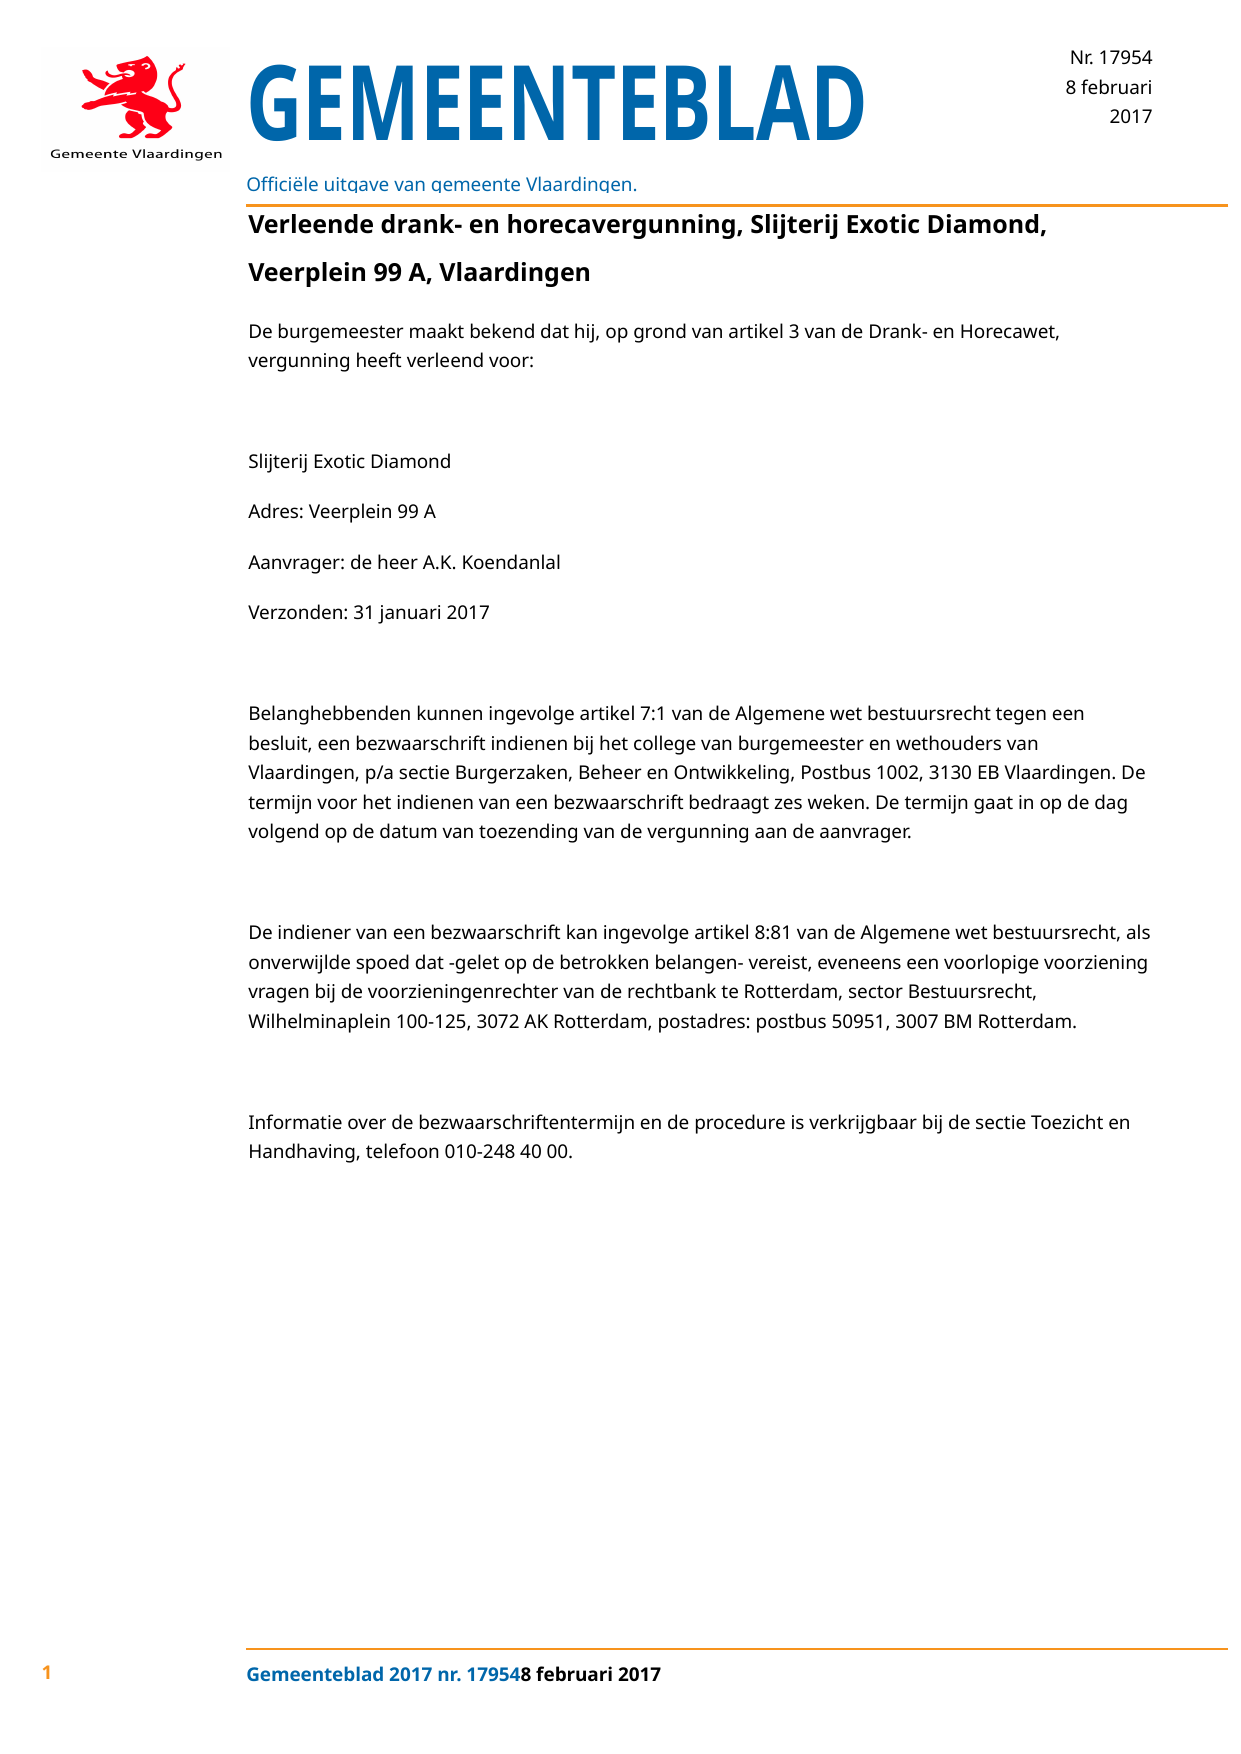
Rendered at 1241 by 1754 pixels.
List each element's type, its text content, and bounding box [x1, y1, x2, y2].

picture [41, 47, 231, 172]
text De indiener van een bezwaarschrift kan ingevolge artikel 8:81 van de Algemene wet bestuursrecht, als onverwijlde spoed dat -gelet op de betrokken belangen- vereist, eveneens een voorlopige voorziening vragen bij de voorzieningenrechter van de rechtbank te Rotterdam, sector Bestuursrecht, Wilhelminaplein 100-125, 3072 AK Rotterdam, postadres: postbus 50951, 3007 BM Rotterdam. [248, 919, 1152, 1034]
text De burgemeester maakt bekend dat hij, op grond van artikel 3 van de Drank- en Horecawet, vergunning heeft verleend voor: [248, 318, 1152, 373]
text Verleende drank- en horecavergunning, Slijterij Exotic Diamond, Veerplein 99 A, Vlaardingen [248, 207, 1152, 288]
text Informatie over de bezwaarschriftentermijn en de procedure is verkrijgbaar bij de sectie Toezicht en Handhaving, telefoon 010-248 40 00. [248, 1109, 1152, 1164]
text Slijterij Exotic Diamond [248, 448, 1152, 474]
text Aanvrager: de heer A.K. Koendanlal [248, 549, 1152, 575]
text Belanghebbenden kunnen ingevolge artikel 7:1 van de Algemene wet bestuursrecht tegen een besluit, een bezwaarschrift indienen bij het college van burgemeester en wethouders van Vlaardingen, p/a sectie Burgerzaken, Beheer en Ontwikkeling, Postbus 1002, 3130 EB Vlaardingen. De termijn voor het indienen van een bezwaarschrift bedraagt zes weken. De termijn gaat in op de dag volgend op de datum van toezending van de vergunning aan de aanvrager. [248, 700, 1152, 844]
text Adres: Veerplein 99 A [248, 499, 1152, 524]
text Verzonden: 31 januari 2017 [248, 599, 1152, 625]
